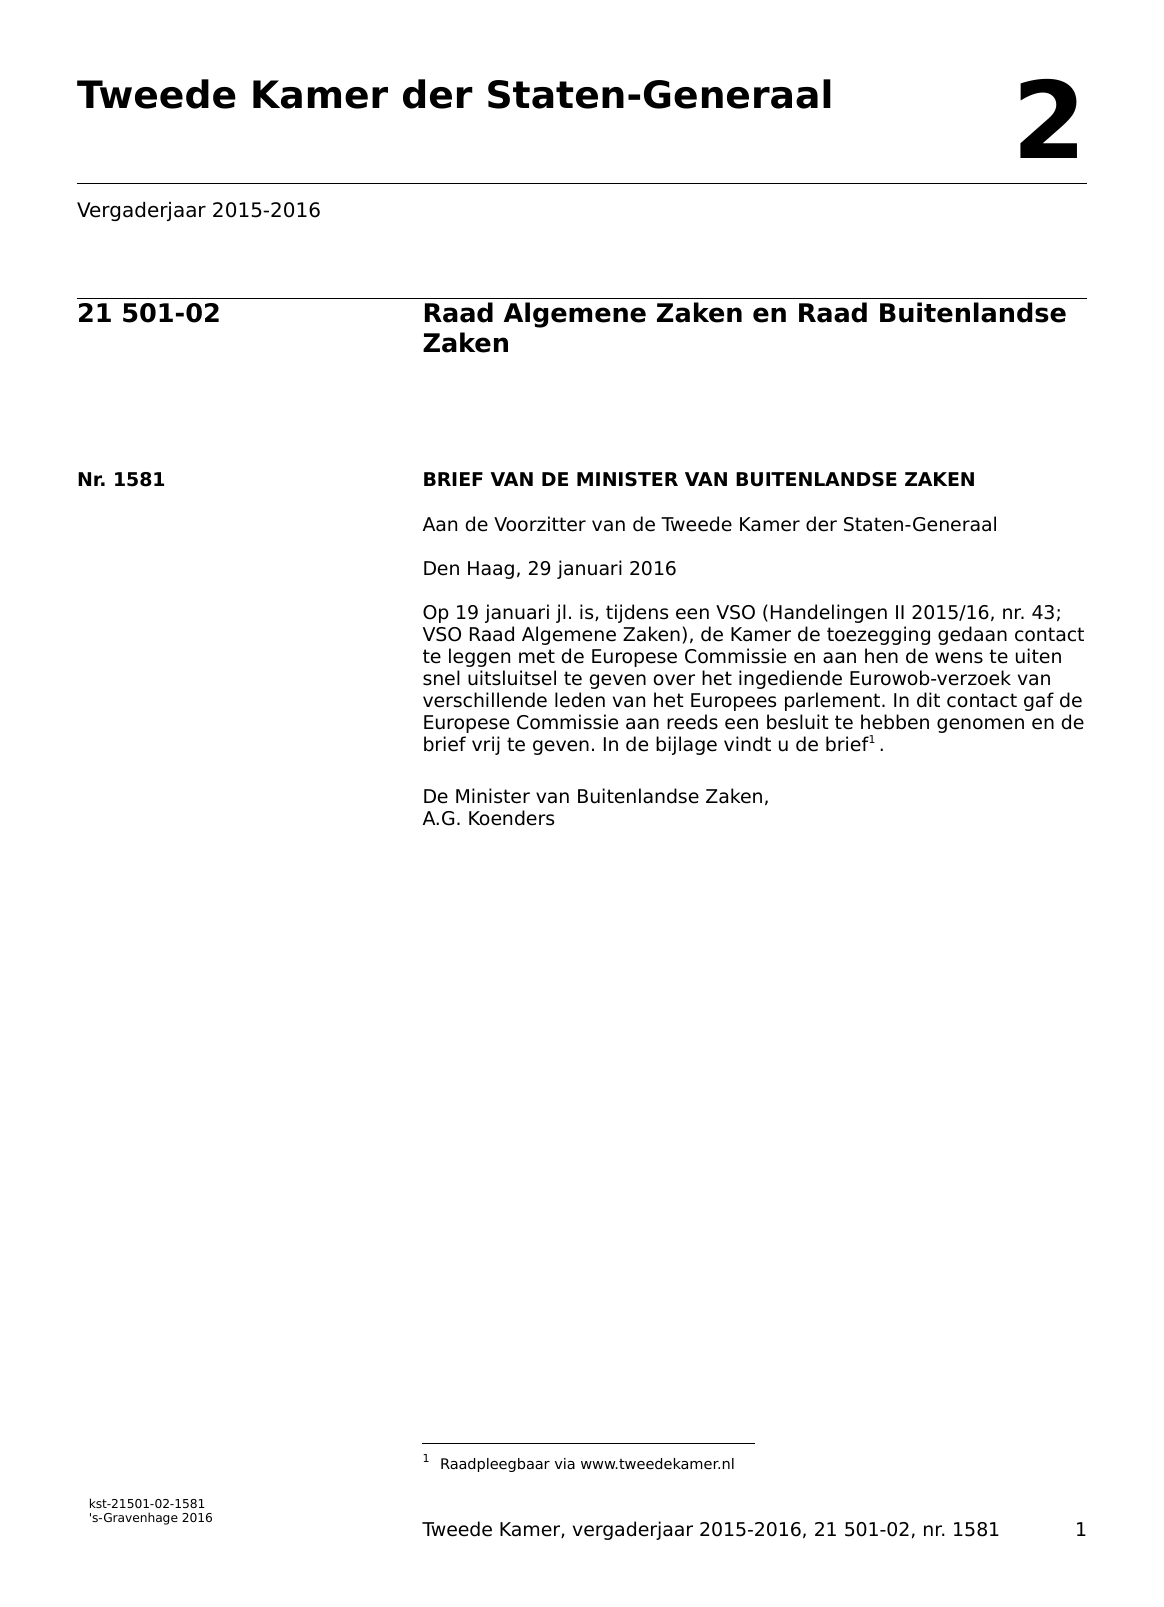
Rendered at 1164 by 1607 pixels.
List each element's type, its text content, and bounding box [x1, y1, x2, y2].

text kst-21501-02-1581 [88, 1497, 323, 1511]
text Raadpleegbaar via www.tweedekamer.nl [422, 1452, 1087, 1474]
text De Minister van Buitenlandse Zaken, A.G. Koenders [422, 786, 1087, 830]
text 's-Gravenhage 2016 [88, 1511, 323, 1525]
table_cell Vergaderjaar 2015-2016 [77, 184, 1087, 298]
text Op 19 januari jl. is, tijdens een VSO (Handelingen II 2015/16, nr. 43; VSO Raad Algemene Zaken), de Kamer de toezegging gedaan contact te leggen met de Europese Commissie en aan hen de wens te uiten snel uitsluitsel te geven over het ingediende Eurowob-verzoek van verschillende leden van het Europees parlement. In dit contact gaf de Europese Commissie aan reeds een besluit te hebben genomen en de brief vrij te geven. In de bijlage vindt u de brief. [422, 602, 1087, 756]
text Den Haag, 29 januari 2016 [422, 558, 1087, 580]
subtitle 21 501-02 Raad Algemene Zaken en Raad Buitenlandse Zaken [77, 299, 1087, 358]
table_header Tweede Kamer der Staten-Generaal [77, 59, 886, 183]
subtitle Nr. 1581 BRIEF VAN DE MINISTER VAN BUITENLANDSE ZAKEN [77, 469, 1087, 491]
table_header 2 [886, 59, 1087, 183]
text Aan de Voorzitter van de Tweede Kamer der Staten-Generaal [422, 513, 1087, 536]
